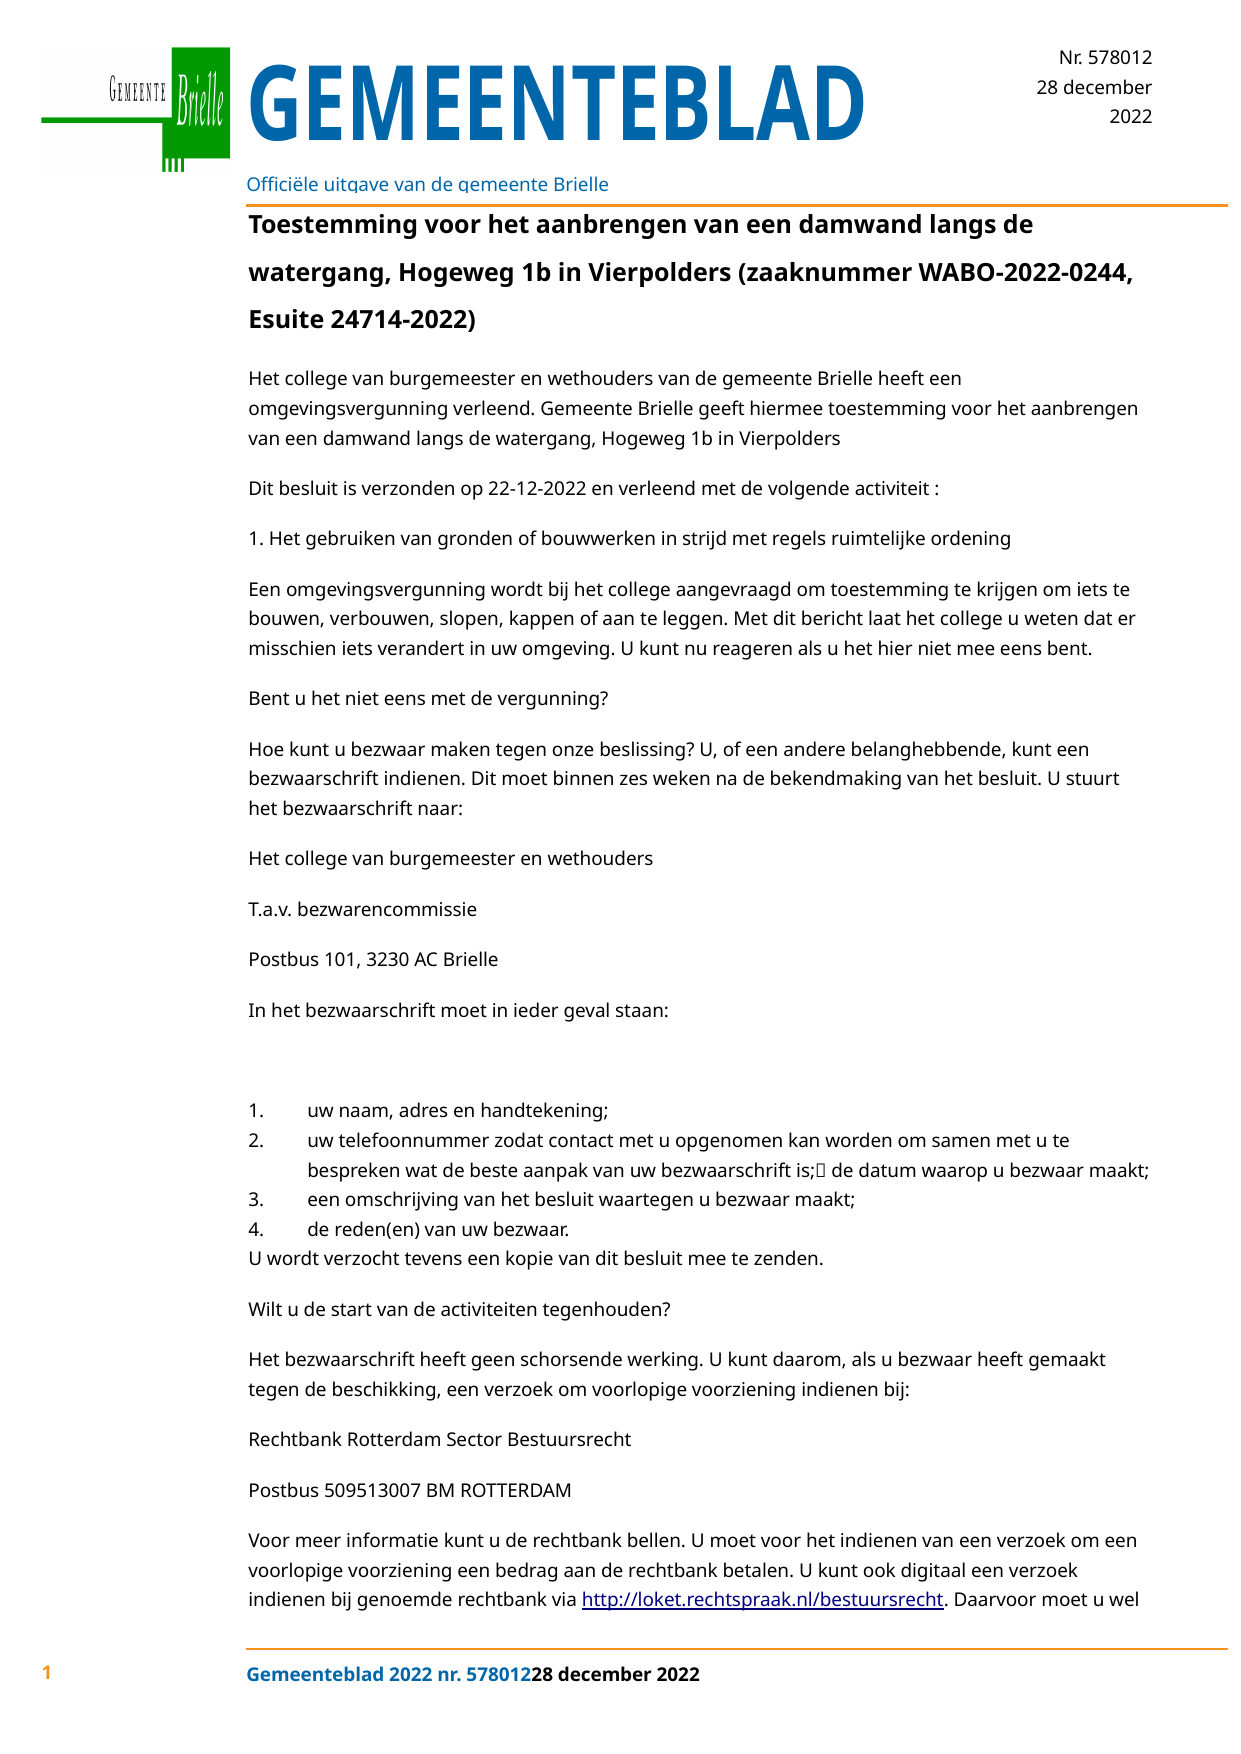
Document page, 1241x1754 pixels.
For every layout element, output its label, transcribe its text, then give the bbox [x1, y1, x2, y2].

text 1. Het gebruiken van gronden of bouwwerken in strijd met regels ruimtelijke ordening [248, 526, 1152, 551]
text Een omgevingsvergunning wordt bij het college aangevraagd om toestemming te krijgen om iets te bouwen, verbouwen, slopen, kappen of aan te leggen. Met dit bericht laat het college u weten dat er misschien iets verandert in uw omgeving. U kunt nu reageren als u het hier niet mee eens bent. [248, 576, 1152, 661]
text Postbus 101, 3230 AC Brielle [248, 946, 1152, 972]
list uw naam, adres en handtekening; [248, 1098, 1152, 1123]
text U wordt verzocht tevens een kopie van dit besluit mee te zenden. [248, 1246, 1152, 1271]
text Toestemming voor het aanbrengen van een damwand langs de watergang, Hogeweg 1b in Vierpolders (zaaknummer WABO-2022-0244, Esuite 24714-2022) [248, 207, 1152, 336]
list de reden(en) van uw bezwaar. [248, 1216, 1152, 1242]
text Het college van burgemeester en wethouders van de gemeente Brielle heeft een omgevingsvergunning verleend. Gemeente Brielle geeft hiermee toestemming voor het aanbrengen van een damwand langs de watergang, Hogeweg 1b in Vierpolders [248, 366, 1152, 450]
list een omschrijving van het besluit waartegen u bezwaar maakt; [248, 1186, 1152, 1212]
picture [41, 47, 231, 172]
text In het bezwaarschrift moet in ieder geval staan: [248, 997, 1152, 1022]
text Wilt u de start van de activiteiten tegenhouden? [248, 1296, 1152, 1322]
text T.a.v. bezwarencommissie [248, 896, 1152, 922]
text Bent u het niet eens met de vergunning? [248, 686, 1152, 711]
text Postbus 509513007 BM ROTTERDAM [248, 1477, 1152, 1502]
text Dit besluit is verzonden op 22-12-2022 en verleend met de volgende activiteit : [248, 475, 1152, 501]
list uw telefoonnummer zodat contact met u opgenomen kan worden om samen met u te bespreken wat de beste aanpak van uw bezwaarschrift is; de datum waarop u bezwaar maakt; [248, 1127, 1152, 1182]
text Het college van burgemeester en wethouders [248, 846, 1152, 871]
text Rechtbank Rotterdam Sector Bestuursrecht [248, 1426, 1152, 1452]
text Hoe kunt u bezwaar maken tegen onze beslissing? U, of een andere belanghebbende, kunt een bezwaarschrift indienen. Dit moet binnen zes weken na de bekendmaking van het besluit. U stuurt het bezwaarschrift naar: [248, 736, 1152, 821]
text Voor meer informatie kunt u de rechtbank bellen. U moet voor het indienen van een verzoek om een voorlopige voorziening een bedrag aan de rechtbank betalen. U kunt ook digitaal een verzoek indienen bij genoemde rechtbank via http://loket.rechtspraak.nl/bestuursrecht. Daarvoor moet u wel [248, 1527, 1152, 1612]
text Het bezwaarschrift heeft geen schorsende werking. U kunt daarom, als u bezwaar heeft gemaakt tegen de beschikking, een verzoek om voorlopige voorziening indienen bij: [248, 1346, 1152, 1402]
